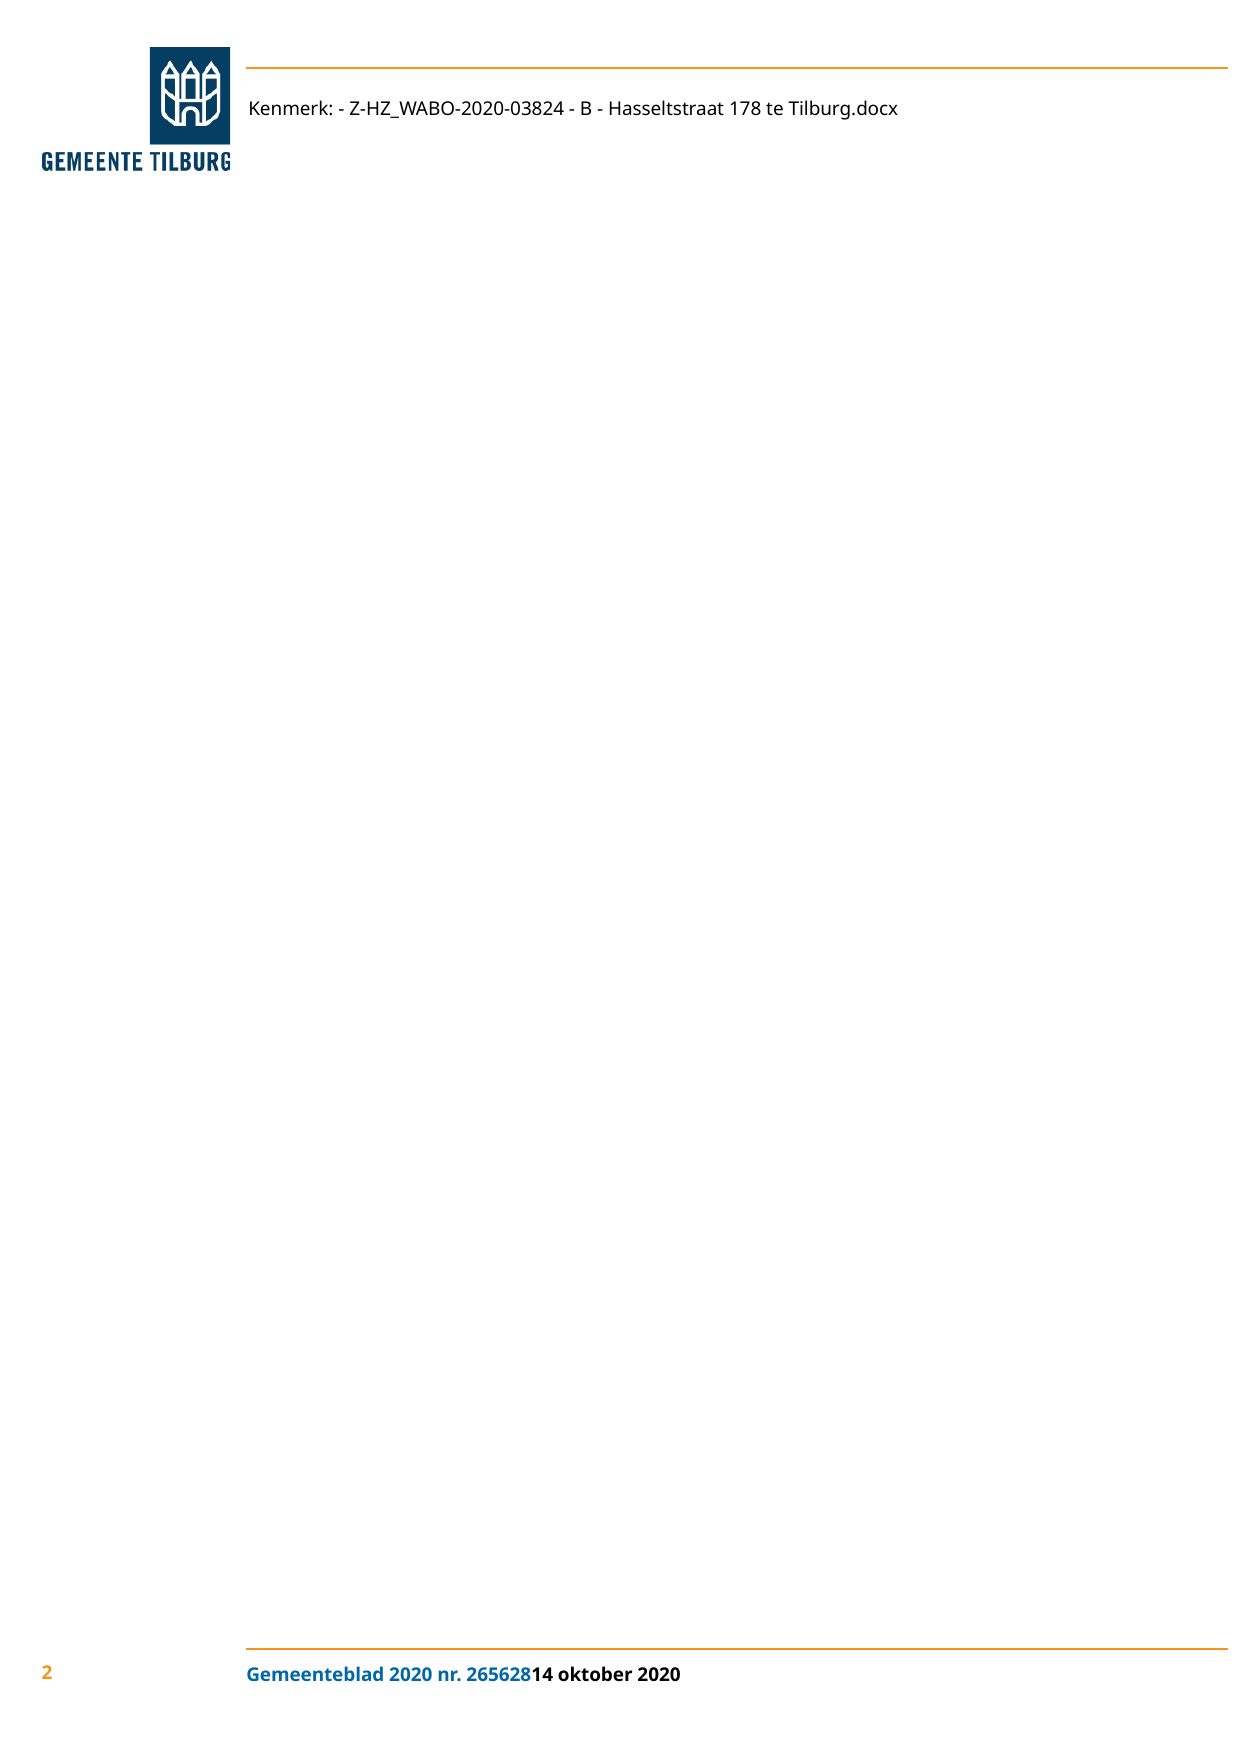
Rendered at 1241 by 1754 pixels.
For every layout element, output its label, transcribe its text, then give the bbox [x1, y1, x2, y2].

text Kenmerk: - Z-HZ_WABO-2020-03824 - B - Hasseltstraat 178 te Tilburg.docx [248, 95, 1152, 121]
picture [41, 47, 231, 172]
